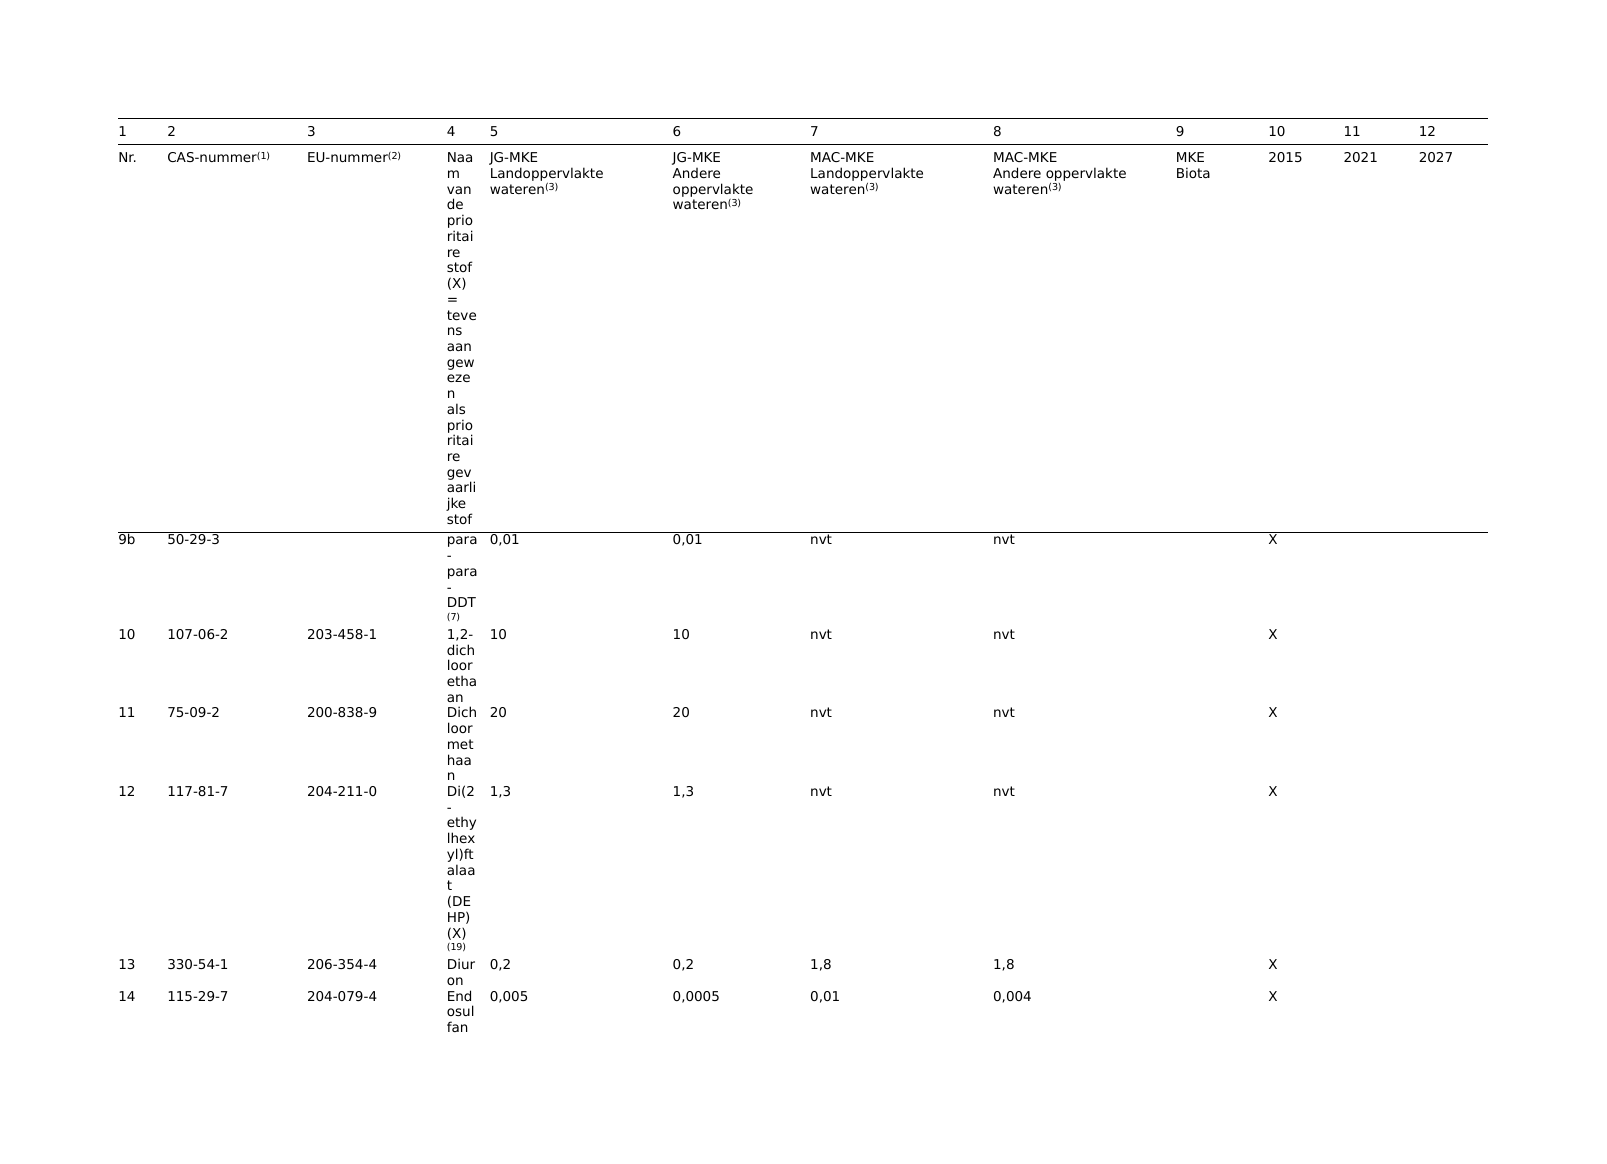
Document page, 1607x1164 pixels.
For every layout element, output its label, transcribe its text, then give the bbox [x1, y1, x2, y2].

table_cell [1413, 705, 1488, 784]
table_cell [1338, 627, 1413, 705]
table_cell MAC-MKE Andere oppervlakte wateren(3) [987, 145, 1170, 532]
table_header 1 [118, 119, 161, 144]
table_cell [1413, 627, 1488, 705]
table_cell 0,2 [484, 957, 666, 988]
table_cell 204-079-4 [301, 988, 441, 1036]
table_cell X [1262, 705, 1337, 784]
table_cell EU-nummer(2) [301, 145, 441, 532]
table_cell [1170, 957, 1262, 988]
table_cell [1413, 533, 1488, 627]
table_header 9 [1170, 119, 1262, 144]
table_cell 330-54-1 [161, 957, 301, 988]
table_cell 2021 [1338, 145, 1413, 532]
table_cell para-para-DDT(7) [441, 533, 484, 627]
table_cell 0,0005 [666, 988, 804, 1036]
table_cell nvt [804, 627, 987, 705]
table_cell 0,2 [666, 957, 804, 988]
table_cell 1,8 [987, 957, 1170, 988]
table_header 5 [484, 119, 666, 144]
table_cell X [1262, 957, 1337, 988]
table_cell 10 [118, 627, 161, 705]
table_cell 203-458-1 [301, 627, 441, 705]
table_cell 107-06-2 [161, 627, 301, 705]
table_cell 0,01 [804, 988, 987, 1036]
table_cell [1170, 988, 1262, 1036]
table_cell 1,3 [666, 784, 804, 957]
table_cell 1,2-dichloorethaan [441, 627, 484, 705]
table_cell [301, 533, 441, 627]
table_cell X [1262, 784, 1337, 957]
table_cell [1338, 957, 1413, 988]
table_cell [1170, 627, 1262, 705]
table_cell 0,005 [484, 988, 666, 1036]
table_cell 1,8 [804, 957, 987, 988]
table_header 11 [1338, 119, 1413, 144]
table_header 6 [666, 119, 804, 144]
table_cell JG-MKE Landoppervlakte wateren(3) [484, 145, 666, 532]
table_cell 0,004 [987, 988, 1170, 1036]
table_cell Di(2-ethylhexyl)ftalaat (DEHP) (X)(19) [441, 784, 484, 957]
table_cell [1338, 705, 1413, 784]
table_cell 75-09-2 [161, 705, 301, 784]
table_cell Diuron [441, 957, 484, 988]
table_header 3 [301, 119, 441, 144]
table_cell nvt [987, 784, 1170, 957]
table_cell Nr. [118, 145, 161, 532]
table_cell 1,3 [484, 784, 666, 957]
table_cell [1170, 784, 1262, 957]
table_cell 200-838-9 [301, 705, 441, 784]
table_header 10 [1262, 119, 1337, 144]
table_cell [1338, 988, 1413, 1036]
table_cell X [1262, 627, 1337, 705]
table_cell JG-MKE Andere oppervlakte wateren(3) [666, 145, 804, 532]
table_cell nvt [804, 533, 987, 627]
table_cell 12 [118, 784, 161, 957]
table_cell [1170, 705, 1262, 784]
table_cell 117-81-7 [161, 784, 301, 957]
table_cell [1413, 988, 1488, 1036]
table_cell nvt [987, 705, 1170, 784]
table_header 7 [804, 119, 987, 144]
table_cell [1170, 533, 1262, 627]
table_cell 14 [118, 988, 161, 1036]
table_cell 50-29-3 [161, 533, 301, 627]
table_cell 115-29-7 [161, 988, 301, 1036]
table_cell nvt [987, 533, 1170, 627]
table_cell X [1262, 533, 1337, 627]
table_cell [1413, 784, 1488, 957]
table_cell MAC-MKE Landoppervlakte wateren(3) [804, 145, 987, 532]
table_cell [1338, 784, 1413, 957]
table_cell nvt [804, 784, 987, 957]
table_cell 2015 [1262, 145, 1337, 532]
table_cell 13 [118, 957, 161, 988]
table_cell 10 [666, 627, 804, 705]
table_cell 2027 [1413, 145, 1488, 532]
table_cell nvt [804, 705, 987, 784]
table_cell Dichloormethaan [441, 705, 484, 784]
table_cell Endosulfan [441, 988, 484, 1036]
table_cell nvt [987, 627, 1170, 705]
table_cell X [1262, 988, 1337, 1036]
table_cell 206-354-4 [301, 957, 441, 988]
table_cell 0,01 [484, 533, 666, 627]
table_cell 11 [118, 705, 161, 784]
table_cell 20 [666, 705, 804, 784]
table_header 4 [441, 119, 484, 144]
table_cell 0,01 [666, 533, 804, 627]
table_header 2 [161, 119, 301, 144]
table_cell 9b [118, 533, 161, 627]
table_cell 204-211-0 [301, 784, 441, 957]
table_cell 20 [484, 705, 666, 784]
table_cell MKE Biota [1170, 145, 1262, 532]
table_cell 10 [484, 627, 666, 705]
table_cell Naam van de prioritaire stof (X) = tevens aangewezen als prioritaire gevaarlijke stof [441, 145, 484, 532]
table_header 12 [1413, 119, 1488, 144]
table_cell [1413, 957, 1488, 988]
table_cell [1338, 533, 1413, 627]
table_header 8 [987, 119, 1170, 144]
table_cell CAS-nummer(1) [161, 145, 301, 532]
